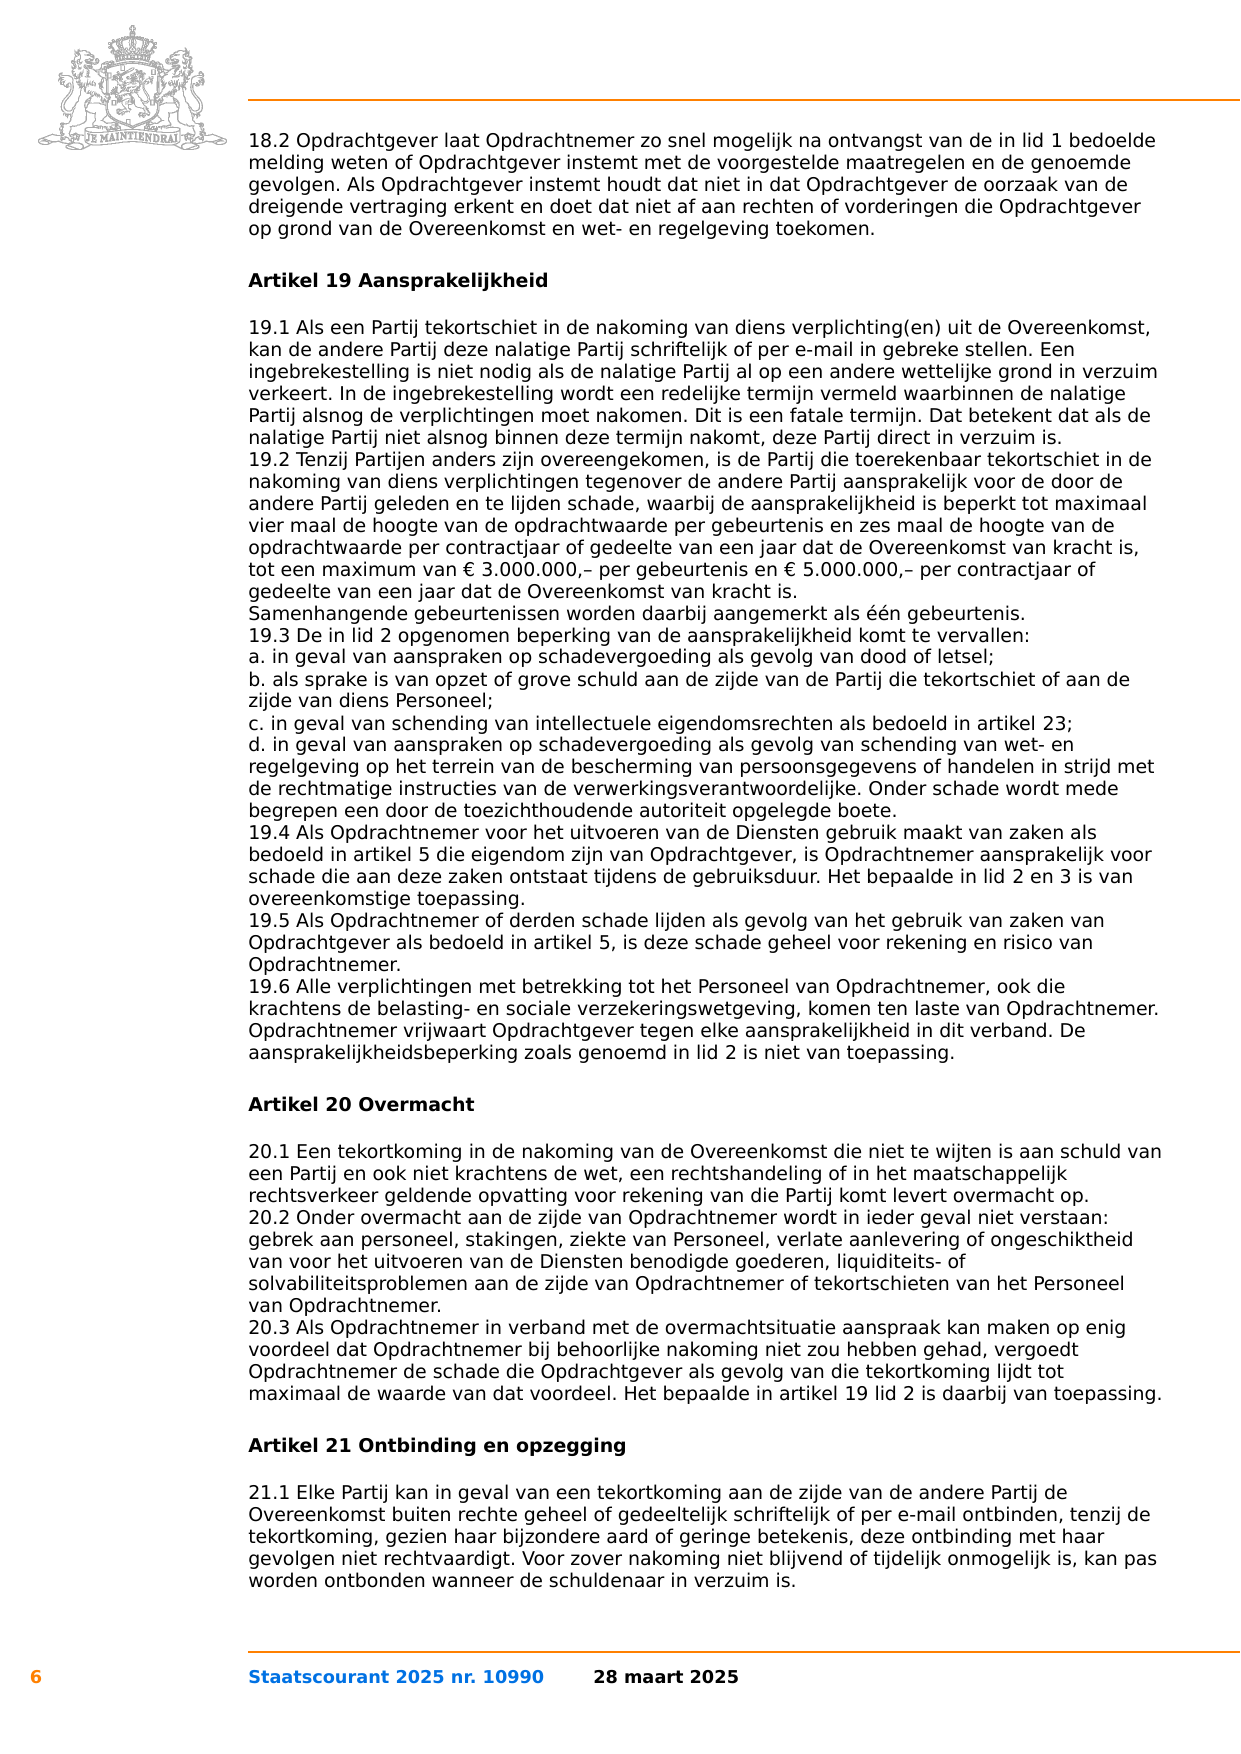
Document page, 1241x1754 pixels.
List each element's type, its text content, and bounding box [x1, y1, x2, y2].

text d. in geval van aanspraken op schadevergoeding als gevolg van schending van wet- en regelgeving op het terrein van de bescherming van persoonsgegevens of handelen in strijd met de rechtmatige instructies van de verwerkingsverantwoordelijke. Onder schade wordt mede begrepen een door de toezichthoudende autoriteit opgelegde boete. [248, 734, 1163, 822]
text Samenhangende gebeurtenissen worden daarbij aangemerkt als één gebeurtenis. [248, 602, 1163, 624]
subtitle Artikel 19 Aansprakelijkheid [248, 270, 1163, 292]
text 21.1 Elke Partij kan in geval van een tekortkoming aan de zijde van de andere Partij de Overeenkomst buiten rechte geheel of gedeeltelijk schriftelijk of per e-mail ontbinden, tenzij de tekortkoming, gezien haar bijzondere aard of geringe betekenis, deze ontbinding met haar gevolgen niet rechtvaardigt. Voor zover nakoming niet blijvend of tijdelijk onmogelijk is, kan pas worden ontbonden wanneer de schuldenaar in verzuim is. [248, 1482, 1163, 1592]
text 19.4 Als Opdrachtnemer voor het uitvoeren van de Diensten gebruik maakt van zaken als bedoeld in artikel 5 die eigendom zijn van Opdrachtgever, is Opdrachtnemer aansprakelijk voor schade die aan deze zaken ontstaat tijdens de gebruiksduur. Het bepaalde in lid 2 en 3 is van overeenkomstige toepassing. [248, 822, 1163, 910]
text b. als sprake is van opzet of grove schuld aan de zijde van de Partij die tekortschiet of aan de zijde van diens Personeel; [248, 668, 1163, 712]
text 19.5 Als Opdrachtnemer of derden schade lijden als gevolg van het gebruik van zaken van Opdrachtgever als bedoeld in artikel 5, is deze schade geheel voor rekening en risico van Opdrachtnemer. [248, 910, 1163, 976]
text 19.3 De in lid 2 opgenomen beperking van de aansprakelijkheid komt te vervallen: [248, 624, 1163, 646]
text 20.3 Als Opdrachtnemer in verband met de overmachtsituatie aanspraak kan maken op enig voordeel dat Opdrachtnemer bij behoorlijke nakoming niet zou hebben gehad, vergoedt Opdrachtnemer de schade die Opdrachtgever als gevolg van die tekortkoming lijdt tot maximaal de waarde van dat voordeel. Het bepaalde in artikel 19 lid 2 is daarbij van toepassing. [248, 1317, 1163, 1405]
text 20.1 Een tekortkoming in de nakoming van de Overeenkomst die niet te wijten is aan schuld van een Partij en ook niet krachtens de wet, een rechtshandeling of in het maatschappelijk rechtsverkeer geldende opvatting voor rekening van die Partij komt levert overmacht op. [248, 1141, 1163, 1207]
picture [38, 25, 227, 150]
text 19.2 Tenzij Partijen anders zijn overeengekomen, is de Partij die toerekenbaar tekortschiet in de nakoming van diens verplichtingen tegenover de andere Partij aansprakelijk voor de door de andere Partij geleden en te lijden schade, waarbij de aansprakelijkheid is beperkt tot maximaal vier maal de hoogte van de opdrachtwaarde per gebeurtenis en zes maal de hoogte van de opdrachtwaarde per contractjaar of gedeelte van een jaar dat de Overeenkomst van kracht is, tot een maximum van € 3.000.000,– per gebeurtenis en € 5.000.000,– per contractjaar of gedeelte van een jaar dat de Overeenkomst van kracht is. [248, 449, 1163, 602]
subtitle Artikel 21 Ontbinding en opzegging [248, 1435, 1163, 1457]
text 20.2 Onder overmacht aan de zijde van Opdrachtnemer wordt in ieder geval niet verstaan: gebrek aan personeel, stakingen, ziekte van Personeel, verlate aanlevering of ongeschiktheid van voor het uitvoeren van de Diensten benodigde goederen, liquiditeits- of solvabiliteitsproblemen aan de zijde van Opdrachtnemer of tekortschieten van het Personeel van Opdrachtnemer. [248, 1207, 1163, 1317]
subtitle Artikel 20 Overmacht [248, 1094, 1163, 1116]
text 19.6 Alle verplichtingen met betrekking tot het Personeel van Opdrachtnemer, ook die krachtens de belasting- en sociale verzekeringswetgeving, komen ten laste van Opdrachtnemer. Opdrachtnemer vrijwaart Opdrachtgever tegen elke aansprakelijkheid in dit verband. De aansprakelijkheidsbeperking zoals genoemd in lid 2 is niet van toepassing. [248, 976, 1163, 1064]
text 19.1 Als een Partij tekortschiet in de nakoming van diens verplichting(en) uit de Overeenkomst, kan de andere Partij deze nalatige Partij schriftelijk of per e-mail in gebreke stellen. Een ingebrekestelling is niet nodig als de nalatige Partij al op een andere wettelijke grond in verzuim verkeert. In de ingebrekestelling wordt een redelijke termijn vermeld waarbinnen de nalatige Partij alsnog de verplichtingen moet nakomen. Dit is een fatale termijn. Dat betekent dat als de nalatige Partij niet alsnog binnen deze termijn nakomt, deze Partij direct in verzuim is. [248, 317, 1163, 449]
text a. in geval van aanspraken op schadevergoeding als gevolg van dood of letsel; [248, 646, 1163, 668]
text c. in geval van schending van intellectuele eigendomsrechten als bedoeld in artikel 23; [248, 712, 1163, 734]
text 18.2 Opdrachtgever laat Opdrachtnemer zo snel mogelijk na ontvangst van de in lid 1 bedoelde melding weten of Opdrachtgever instemt met de voorgestelde maatregelen en de genoemde gevolgen. Als Opdrachtgever instemt houdt dat niet in dat Opdrachtgever de oorzaak van de dreigende vertraging erkent en doet dat niet af aan rechten of vorderingen die Opdrachtgever op grond van de Overeenkomst en wet- en regelgeving toekomen. [248, 130, 1163, 240]
